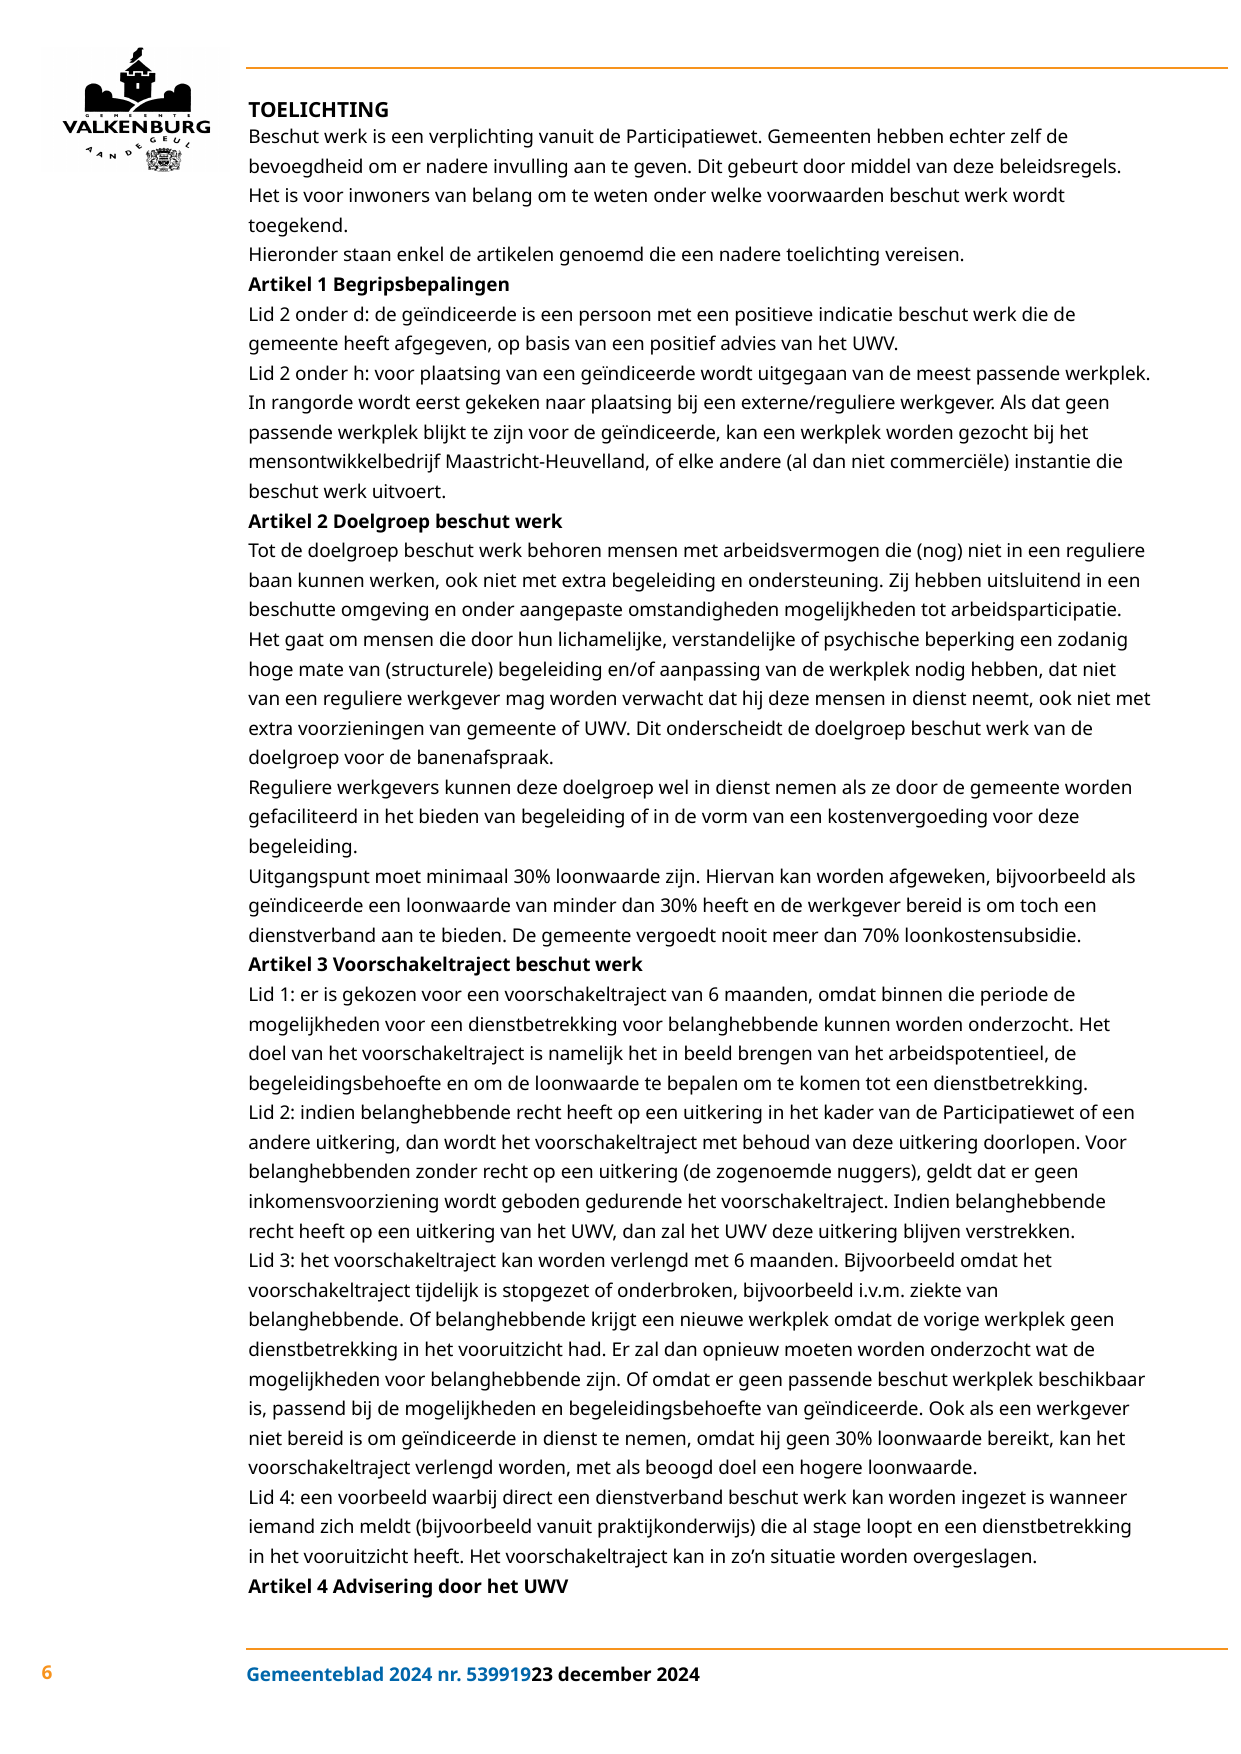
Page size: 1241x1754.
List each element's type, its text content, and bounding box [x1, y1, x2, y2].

text Lid 4: een voorbeeld waarbij direct een dienstverband beschut werk kan worden ingezet is wanneer iemand zich meldt (bijvoorbeeld vanuit praktijkonderwijs) die al stage loopt en een dienstbetrekking in het vooruitzicht heeft. Het voorschakeltraject kan in zo’n situatie worden overgeslagen. [248, 1484, 1152, 1569]
text Uitgangspunt moet minimaal 30% loonwaarde zijn. Hiervan kan worden afgeweken, bijvoorbeeld als geïndiceerde een loonwaarde van minder dan 30% heeft en de werkgever bereid is om toch een dienstverband aan te bieden. De gemeente vergoedt nooit meer dan 70% loonkostensubsidie. [248, 863, 1152, 948]
text Artikel 3 Voorschakeltraject beschut werk [248, 952, 1152, 977]
text Lid 2: indien belanghebbende recht heeft op een uitkering in het kader van de Participatiewet of een andere uitkering, dan wordt het voorschakeltraject met behoud van deze uitkering doorlopen. Voor belanghebbenden zonder recht op een uitkering (de zogenoemde nuggers), geldt dat er geen inkomensvoorziening wordt geboden gedurende het voorschakeltraject. Indien belanghebbende recht heeft op een uitkering van het UWV, dan zal het UWV deze uitkering blijven verstrekken. [248, 1099, 1152, 1244]
text Artikel 2 Doelgroep beschut werk [248, 508, 1152, 534]
text Artikel 1 Begripsbepalingen [248, 271, 1152, 297]
text TOELICHTING [248, 95, 1152, 123]
text Lid 2 onder d: de geïndiceerde is een persoon met een positieve indicatie beschut werk die de gemeente heeft afgegeven, op basis van een positief advies van het UWV. [248, 301, 1152, 356]
text Artikel 4 Advisering door het UWV [248, 1573, 1152, 1599]
text Tot de doelgroep beschut werk behoren mensen met arbeidsvermogen die (nog) niet in een reguliere baan kunnen werken, ook niet met extra begeleiding en ondersteuning. Zij hebben uitsluitend in een beschutte omgeving en onder aangepaste omstandigheden mogelijkheden tot arbeidsparticipatie. Het gaat om mensen die door hun lichamelijke, verstandelijke of psychische beperking een zodanig hoge mate van (structurele) begeleiding en/of aanpassing van de werkplek nodig hebben, dat niet van een reguliere werkgever mag worden verwacht dat hij deze mensen in dienst neemt, ook niet met extra voorzieningen van gemeente of UWV. Dit onderscheidt de doelgroep beschut werk van de doelgroep voor de banenafspraak. [248, 537, 1152, 770]
text Lid 3: het voorschakeltraject kan worden verlengd met 6 maanden. Bijvoorbeeld omdat het voorschakeltraject tijdelijk is stopgezet of onderbroken, bijvoorbeeld i.v.m. ziekte van belanghebbende. Of belanghebbende krijgt een nieuwe werkplek omdat de vorige werkplek geen dienstbetrekking in het vooruitzicht had. Er zal dan opnieuw moeten worden onderzocht wat de mogelijkheden voor belanghebbende zijn. Of omdat er geen passende beschut werkplek beschikbaar is, passend bij de mogelijkheden en begeleidingsbehoefte van geïndiceerde. Ook als een werkgever niet bereid is om geïndiceerde in dienst te nemen, omdat hij geen 30% loonwaarde bereikt, kan het voorschakeltraject verlengd worden, met als beoogd doel een hogere loonwaarde. [248, 1247, 1152, 1480]
text Lid 2 onder h: voor plaatsing van een geïndiceerde wordt uitgegaan van de meest passende werkplek. In rangorde wordt eerst gekeken naar plaatsing bij een externe/reguliere werkgever. Als dat geen passende werkplek blijkt te zijn voor de geïndiceerde, kan een werkplek worden gezocht bij het mensontwikkelbedrijf Maastricht-Heuvelland, of elke andere (al dan niet commerciële) instantie die beschut werk uitvoert. [248, 360, 1152, 504]
text Hieronder staan enkel de artikelen genoemd die een nadere toelichting vereisen. [248, 242, 1152, 267]
text Beschut werk is een verplichting vanuit de Participatiewet. Gemeenten hebben echter zelf de bevoegdheid om er nadere invulling aan te geven. Dit gebeurt door middel van deze beleidsregels. Het is voor inwoners van belang om te weten onder welke voorwaarden beschut werk wordt toegekend. [248, 123, 1152, 238]
picture [41, 47, 231, 172]
text Lid 1: er is gekozen voor een voorschakeltraject van 6 maanden, omdat binnen die periode de mogelijkheden voor een dienstbetrekking voor belanghebbende kunnen worden onderzocht. Het doel van het voorschakeltraject is namelijk het in beeld brengen van het arbeidspotentieel, de begeleidingsbehoefte en om de loonwaarde te bepalen om te komen tot een dienstbetrekking. [248, 981, 1152, 1096]
text Reguliere werkgevers kunnen deze doelgroep wel in dienst nemen als ze door de gemeente worden gefaciliteerd in het bieden van begeleiding of in de vorm van een kostenvergoeding voor deze begeleiding. [248, 774, 1152, 859]
